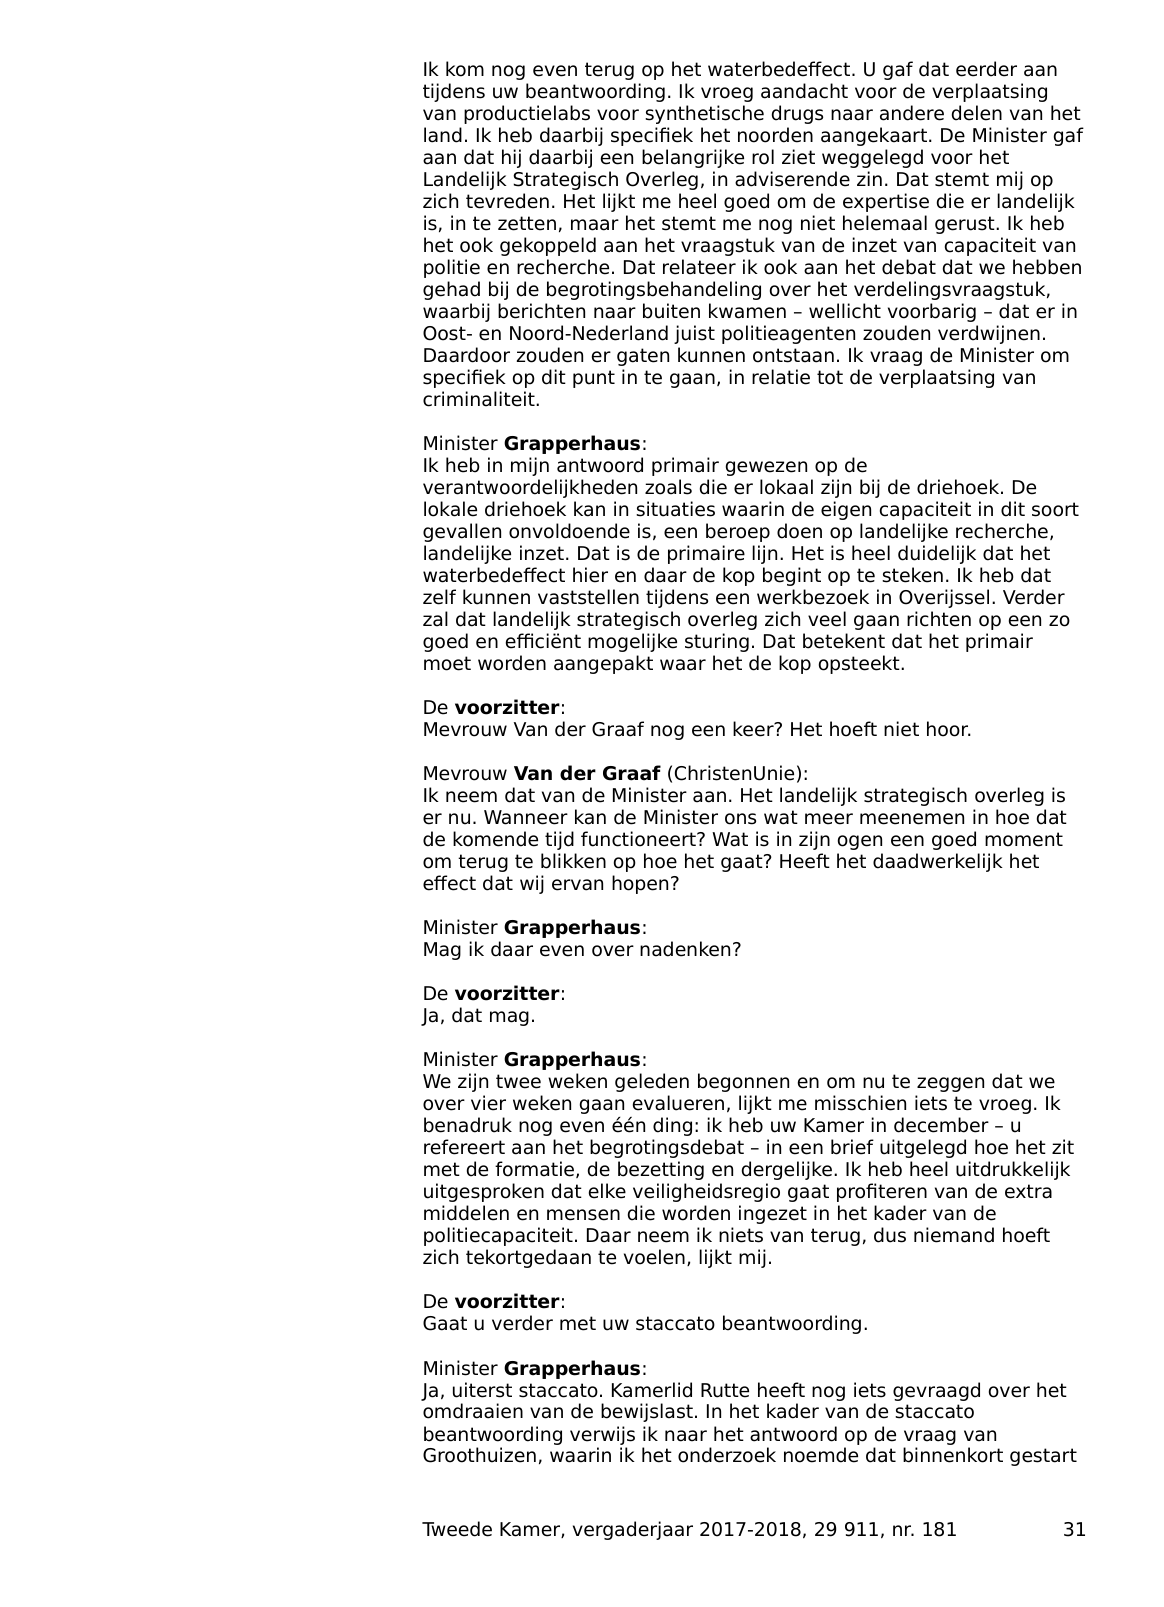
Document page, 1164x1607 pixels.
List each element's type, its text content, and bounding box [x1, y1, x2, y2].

text Ja, uiterst staccato. Kamerlid Rutte heeft nog iets gevraagd over het omdraaien van de bewijslast. In het kader van de staccato beantwoording verwijs ik naar het antwoord op de vraag van Groothuizen, waarin ik het onderzoek noemde dat binnenkort gestart [422, 1379, 1087, 1467]
text Mevrouw Van der Graaf (ChristenUnie): [422, 763, 1087, 785]
text Minister Grapperhaus: [422, 917, 1087, 939]
text Minister Grapperhaus: [422, 1049, 1087, 1071]
text Ik neem dat van de Minister aan. Het landelijk strategisch overleg is er nu. Wanneer kan de Minister ons wat meer meenemen in hoe dat de komende tijd functioneert? Wat is in zijn ogen een goed moment om terug te blikken op hoe het gaat? Heeft het daadwerkelijk het effect dat wij ervan hopen? [422, 785, 1087, 895]
text De voorzitter: [422, 1291, 1087, 1313]
text We zijn twee weken geleden begonnen en om nu te zeggen dat we over vier weken gaan evalueren, lijkt me misschien iets te vroeg. Ik benadruk nog even één ding: ik heb uw Kamer in december – u refereert aan het begrotingsdebat – in een brief uitgelegd hoe het zit met de formatie, de bezetting en dergelijke. Ik heb heel uitdrukkelijk uitgesproken dat elke veiligheidsregio gaat profiteren van de extra middelen en mensen die worden ingezet in het kader van de politiecapaciteit. Daar neem ik niets van terug, dus niemand hoeft zich tekortgedaan te voelen, lijkt mij. [422, 1071, 1087, 1269]
text De voorzitter: [422, 983, 1087, 1005]
text De voorzitter: [422, 697, 1087, 719]
text Gaat u verder met uw staccato beantwoording. [422, 1313, 1087, 1335]
text Ik heb in mijn antwoord primair gewezen op de verantwoordelijkheden zoals die er lokaal zijn bij de driehoek. De lokale driehoek kan in situaties waarin de eigen capaciteit in dit soort gevallen onvoldoende is, een beroep doen op landelijke recherche, landelijke inzet. Dat is de primaire lijn. Het is heel duidelijk dat het waterbedeffect hier en daar de kop begint op te steken. Ik heb dat zelf kunnen vaststellen tijdens een werkbezoek in Overijssel. Verder zal dat landelijk strategisch overleg zich veel gaan richten op een zo goed en efficiënt mogelijke sturing. Dat betekent dat het primair moet worden aangepakt waar het de kop opsteekt. [422, 455, 1087, 675]
text Ik kom nog even terug op het waterbedeffect. U gaf dat eerder aan tijdens uw beantwoording. Ik vroeg aandacht voor de verplaatsing van productielabs voor synthetische drugs naar andere delen van het land. Ik heb daarbij specifiek het noorden aangekaart. De Minister gaf aan dat hij daarbij een belangrijke rol ziet weggelegd voor het Landelijk Strategisch Overleg, in adviserende zin. Dat stemt mij op zich tevreden. Het lijkt me heel goed om de expertise die er landelijk is, in te zetten, maar het stemt me nog niet helemaal gerust. Ik heb het ook gekoppeld aan het vraagstuk van de inzet van capaciteit van politie en recherche. Dat relateer ik ook aan het debat dat we hebben gehad bij de begrotingsbehandeling over het verdelingsvraagstuk, waarbij berichten naar buiten kwamen – wellicht voorbarig – dat er in Oost- en Noord-Nederland juist politieagenten zouden verdwijnen. Daardoor zouden er gaten kunnen ontstaan. Ik vraag de Minister om specifiek op dit punt in te gaan, in relatie tot de verplaatsing van criminaliteit. [422, 59, 1087, 411]
text Minister Grapperhaus: [422, 433, 1087, 455]
text Minister Grapperhaus: [422, 1357, 1087, 1379]
text Mevrouw Van der Graaf nog een keer? Het hoeft niet hoor. [422, 719, 1087, 741]
text Ja, dat mag. [422, 1005, 1087, 1027]
text Mag ik daar even over nadenken? [422, 939, 1087, 961]
